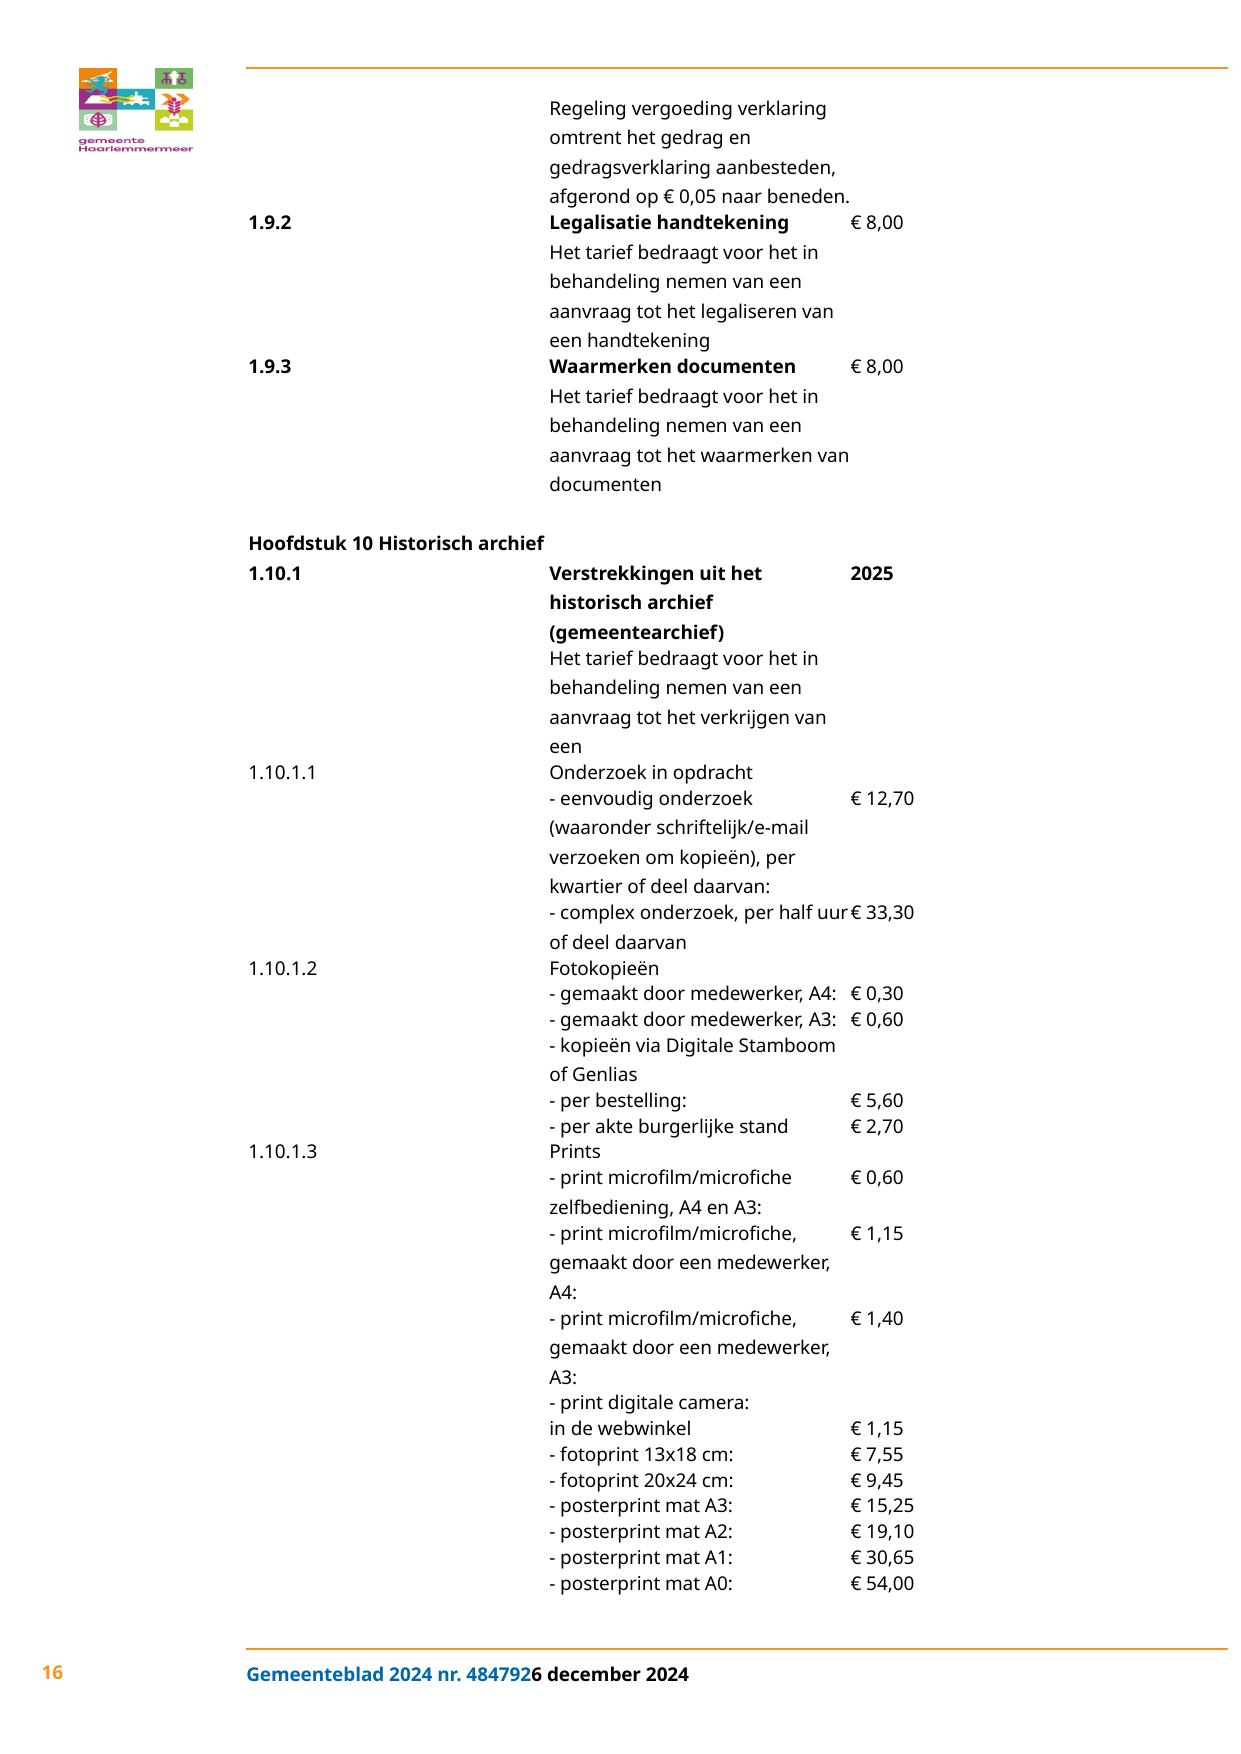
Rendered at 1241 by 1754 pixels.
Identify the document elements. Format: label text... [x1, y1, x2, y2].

table_cell - posterprint mat A3: [549, 1493, 850, 1518]
table_cell € 7,55 [850, 1441, 1152, 1467]
table_cell - complex onderzoek, per half uur of deel daarvan [549, 900, 850, 955]
table_cell - print microfilm/microfiche, gemaakt door een medewerker, A3: [549, 1305, 850, 1389]
table_cell - gemaakt door medewerker, A4: [549, 981, 850, 1006]
table_cell - fotoprint 20x24 cm: [549, 1467, 850, 1492]
table_cell € 12,70 [850, 785, 1152, 899]
table_cell 1.9.3 [248, 353, 549, 497]
table_cell Onderzoek in opdracht [549, 759, 850, 785]
table_cell in de webwinkel [549, 1415, 850, 1441]
table_cell € 1,15 [850, 1415, 1152, 1441]
table_header [248, 95, 549, 209]
table_cell Prints [549, 1139, 850, 1164]
table_header 1.10.1 [248, 560, 549, 759]
table_cell € 0,30 [850, 981, 1152, 1006]
table_cell € 0,60 [850, 1006, 1152, 1032]
table_cell - eenvoudig onderzoek (waaronder schriftelijk/e-mail verzoeken om kopieën), per kwartier of deel daarvan: [549, 785, 850, 899]
table_header Verstrekkingen uit het historisch archief (gemeentearchief) [549, 560, 850, 645]
table_cell [850, 955, 1152, 981]
table_cell [850, 1390, 1152, 1415]
table_cell - print microfilm/microfiche, gemaakt door een medewerker, A4: [549, 1220, 850, 1305]
table_cell - gemaakt door medewerker, A3: [549, 1006, 850, 1032]
table_cell [850, 1139, 1152, 1164]
table_cell - posterprint mat A1: [549, 1544, 850, 1570]
table_cell € 9,45 [850, 1467, 1152, 1492]
table_cell - print microfilm/microfiche zelfbediening, A4 en A3: [549, 1165, 850, 1220]
table_cell 1.9.2 [248, 209, 549, 353]
table_cell € 15,25 [850, 1493, 1152, 1518]
table_cell - posterprint mat A0: [549, 1570, 850, 1595]
table_cell Het tarief bedraagt voor het in behandeling nemen van een aanvraag tot het verkrijgen van een [549, 645, 850, 759]
table_cell [850, 759, 1152, 785]
table_cell [850, 1032, 1152, 1087]
table_cell - print digitale camera: [549, 1390, 850, 1415]
table_cell € 30,65 [850, 1544, 1152, 1570]
table_cell [850, 95, 1152, 209]
picture [41, 47, 231, 172]
table_cell - fotoprint 13x18 cm: [549, 1441, 850, 1467]
table_cell € 8,00 [850, 353, 1152, 497]
table_cell € 8,00 [850, 209, 1152, 353]
table_cell € 1,40 [850, 1305, 1152, 1389]
table_cell - posterprint mat A2: [549, 1518, 850, 1544]
table_cell - per akte burgerlijke stand [549, 1113, 850, 1139]
text Hoofdstuk 10 Historisch archief [248, 530, 1152, 556]
table_cell € 2,70 [850, 1113, 1152, 1139]
table_cell 1.10.1.1 [248, 759, 549, 955]
table_cell € 1,15 [850, 1220, 1152, 1305]
table_header Regeling vergoeding verklaring omtrent het gedrag en gedragsverklaring aanbesteden, afgerond op € 0,05 naar beneden. [549, 95, 850, 209]
table_cell € 33,30 [850, 900, 1152, 955]
table_cell 1.10.1.3 [248, 1139, 549, 1595]
table_cell € 54,00 [850, 1570, 1152, 1595]
table_cell Fotokopieën [549, 955, 850, 981]
table_cell - per bestelling: [549, 1087, 850, 1113]
table_cell - kopieën via Digitale Stamboom of Genlias [549, 1032, 850, 1087]
table_cell 1.10.1.2 [248, 955, 549, 1139]
table_cell [850, 645, 1152, 759]
table_header 2025 [850, 560, 1152, 645]
table_cell Legalisatie handtekening Het tarief bedraagt voor het in behandeling nemen van een aanvraag tot het legaliseren van een handtekening [549, 209, 850, 353]
table_cell € 5,60 [850, 1087, 1152, 1113]
table_cell Waarmerken documenten Het tarief bedraagt voor het in behandeling nemen van een aanvraag tot het waarmerken van documenten [549, 353, 850, 497]
table_cell € 19,10 [850, 1518, 1152, 1544]
table_cell € 0,60 [850, 1165, 1152, 1220]
